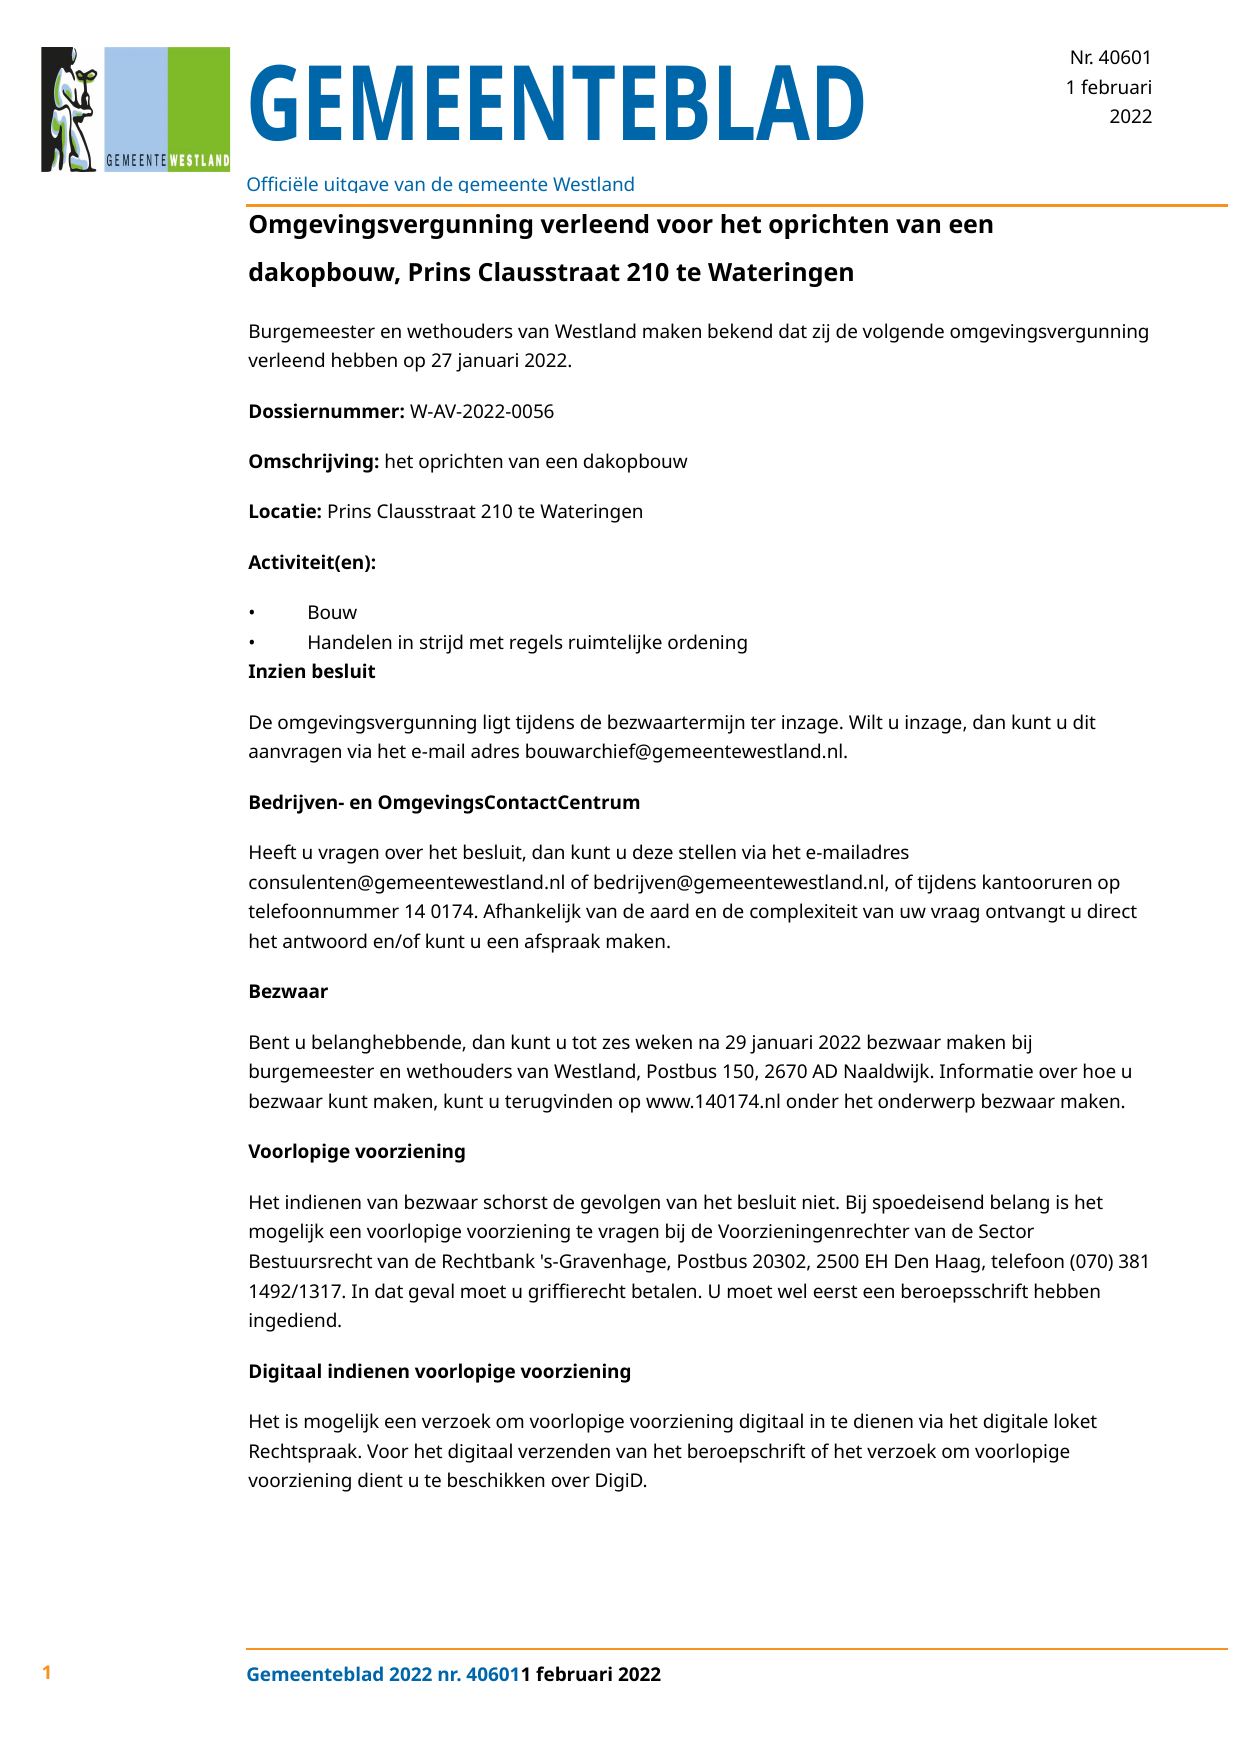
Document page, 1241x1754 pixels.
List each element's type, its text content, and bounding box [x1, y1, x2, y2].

picture [41, 47, 231, 172]
text Activiteit(en): [248, 549, 1152, 575]
text Omschrijving: het oprichten van een dakopbouw [248, 448, 1152, 474]
text Omgevingsvergunning verleend voor het oprichten van een dakopbouw, Prins Clausstraat 210 te Wateringen [248, 207, 1152, 288]
list Handelen in strijd met regels ruimtelijke ordening [248, 629, 1152, 655]
text Heeft u vragen over het besluit, dan kunt u deze stellen via het e-mailadres consulenten@gemeentewestland.nl of bedrijven@gemeentewestland.nl, of tijdens kantooruren op telefoonnummer 14 0174. Afhankelijk van de aard en de complexiteit van uw vraag ontvangt u direct het antwoord en/of kunt u een afspraak maken. [248, 839, 1152, 954]
text Digitaal indienen voorlopige voorziening [248, 1358, 1152, 1384]
text Het is mogelijk een verzoek om voorlopige voorziening digitaal in te dienen via het digitale loket Rechtspraak. Voor het digitaal verzenden van het beroepschrift of het verzoek om voorlopige voorziening dient u te beschikken over DigiD. [248, 1408, 1152, 1493]
text Voorlopige voorziening [248, 1139, 1152, 1164]
text Inzien besluit [248, 659, 1152, 684]
text Bedrijven- en OmgevingsContactCentrum [248, 789, 1152, 815]
list Bouw [248, 599, 1152, 625]
text De omgevingsvergunning ligt tijdens de bezwaartermijn ter inzage. Wilt u inzage, dan kunt u dit aanvragen via het e-mail adres bouwarchief@gemeentewestland.nl. [248, 709, 1152, 764]
text Burgemeester en wethouders van Westland maken bekend dat zij de volgende omgevingsvergunning verleend hebben op 27 januari 2022. [248, 318, 1152, 373]
text Het indienen van bezwaar schorst de gevolgen van het besluit niet. Bij spoedeisend belang is het mogelijk een voorlopige voorziening te vragen bij de Voorzieningenrechter van de Sector Bestuursrecht van de Rechtbank 's-Gravenhage, Postbus 20302, 2500 EH Den Haag, telefoon (070) 381 1492/1317. In dat geval moet u griffierecht betalen. U moet wel eerst een beroepsschrift hebben ingediend. [248, 1189, 1152, 1333]
text Bent u belanghebbende, dan kunt u tot zes weken na 29 januari 2022 bezwaar maken bij burgemeester en wethouders van Westland, Postbus 150, 2670 AD Naaldwijk. Informatie over hoe u bezwaar kunt maken, kunt u terugvinden op www.140174.nl onder het onderwerp bezwaar maken. [248, 1029, 1152, 1114]
text Dossiernummer: W-AV-2022-0056 [248, 398, 1152, 424]
text Locatie: Prins Clausstraat 210 te Wateringen [248, 499, 1152, 524]
text Bezwaar [248, 979, 1152, 1004]
